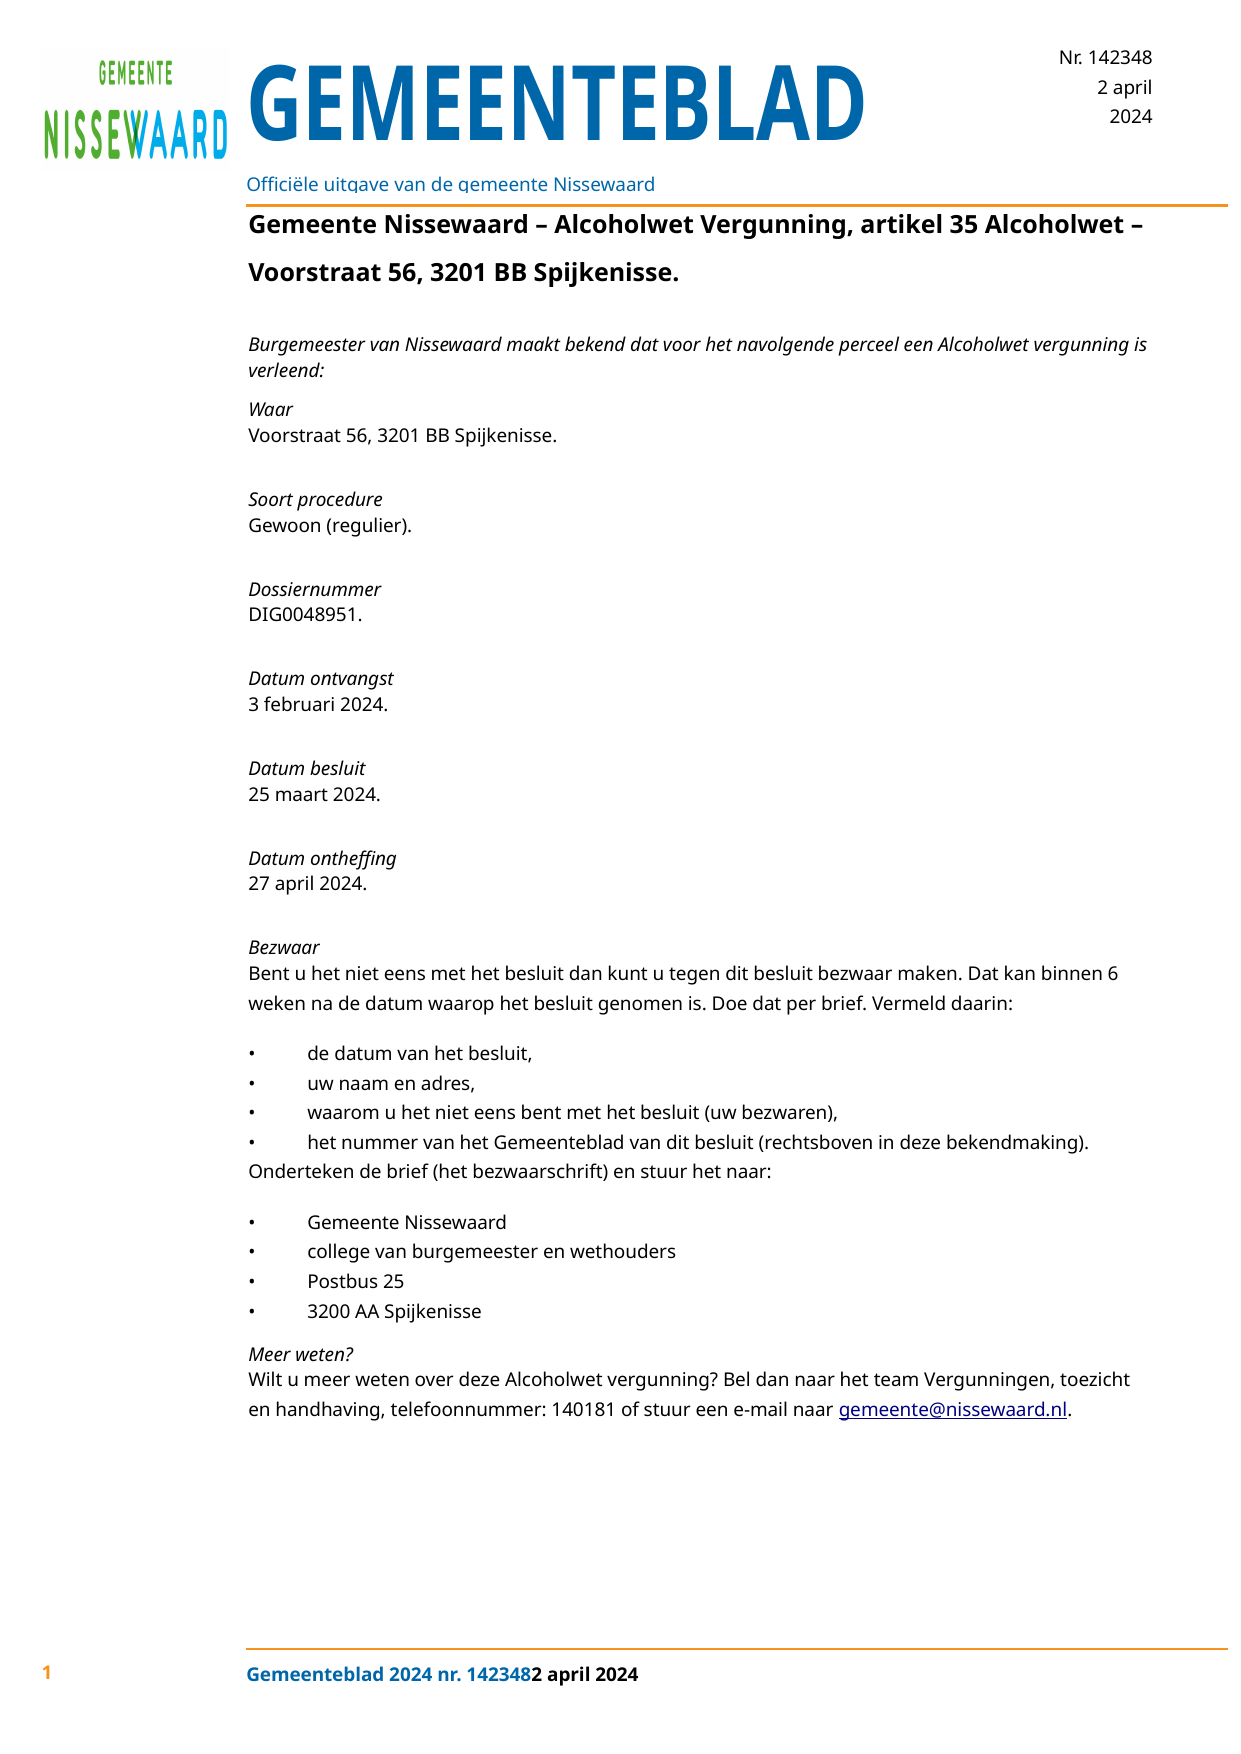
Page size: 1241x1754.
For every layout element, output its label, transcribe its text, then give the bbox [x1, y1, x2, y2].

text Datum besluit [248, 755, 1152, 781]
text Bent u het niet eens met het besluit dan kunt u tegen dit besluit bezwaar maken. Dat kan binnen 6 weken na de datum waarop het besluit genomen is. Doe dat per brief. Vermeld daarin: [248, 960, 1152, 1016]
list Postbus 25 [248, 1268, 1152, 1294]
list Gemeente Nissewaard [248, 1209, 1152, 1235]
text Wilt u meer weten over deze Alcoholwet vergunning? Bel dan naar het team Vergunningen, toezicht en handhaving, telefoonnummer: 140181 of stuur een e-mail naar gemeente@nissewaard.nl. [248, 1367, 1152, 1422]
text Gemeente Nissewaard – Alcoholwet Vergunning, artikel 35 Alcoholwet – Voorstraat 56, 3201 BB Spijkenisse. [248, 207, 1152, 288]
list de datum van het besluit, [248, 1040, 1152, 1066]
text Datum ontheffing [248, 845, 1152, 871]
text DIG0048951. [248, 602, 1152, 627]
text Meer weten? [248, 1341, 1152, 1367]
text Soort procedure [248, 486, 1152, 512]
list 3200 AA Spijkenisse [248, 1298, 1152, 1323]
list college van burgemeester en wethouders [248, 1239, 1152, 1264]
text 27 april 2024. [248, 871, 1152, 896]
text 3 februari 2024. [248, 691, 1152, 717]
text Gewoon (regulier). [248, 512, 1152, 538]
text Waar [248, 396, 1152, 422]
list waarom u het niet eens bent met het besluit (uw bezwaren), [248, 1099, 1152, 1125]
picture [41, 47, 231, 172]
list uw naam en adres, [248, 1070, 1152, 1096]
text Dossiernummer [248, 576, 1152, 602]
text Datum ontvangst [248, 666, 1152, 691]
list het nummer van het Gemeenteblad van dit besluit (rechtsboven in deze bekendmaking). [248, 1129, 1152, 1155]
text Onderteken de brief (het bezwaarschrift) en stuur het naar: [248, 1159, 1152, 1184]
text 25 maart 2024. [248, 781, 1152, 807]
text Bezwaar [248, 934, 1152, 960]
text Burgemeester van Nissewaard maakt bekend dat voor het navolgende perceel een Alcoholwet vergunning is verleend: [248, 331, 1152, 383]
text Voorstraat 56, 3201 BB Spijkenisse. [248, 422, 1152, 448]
